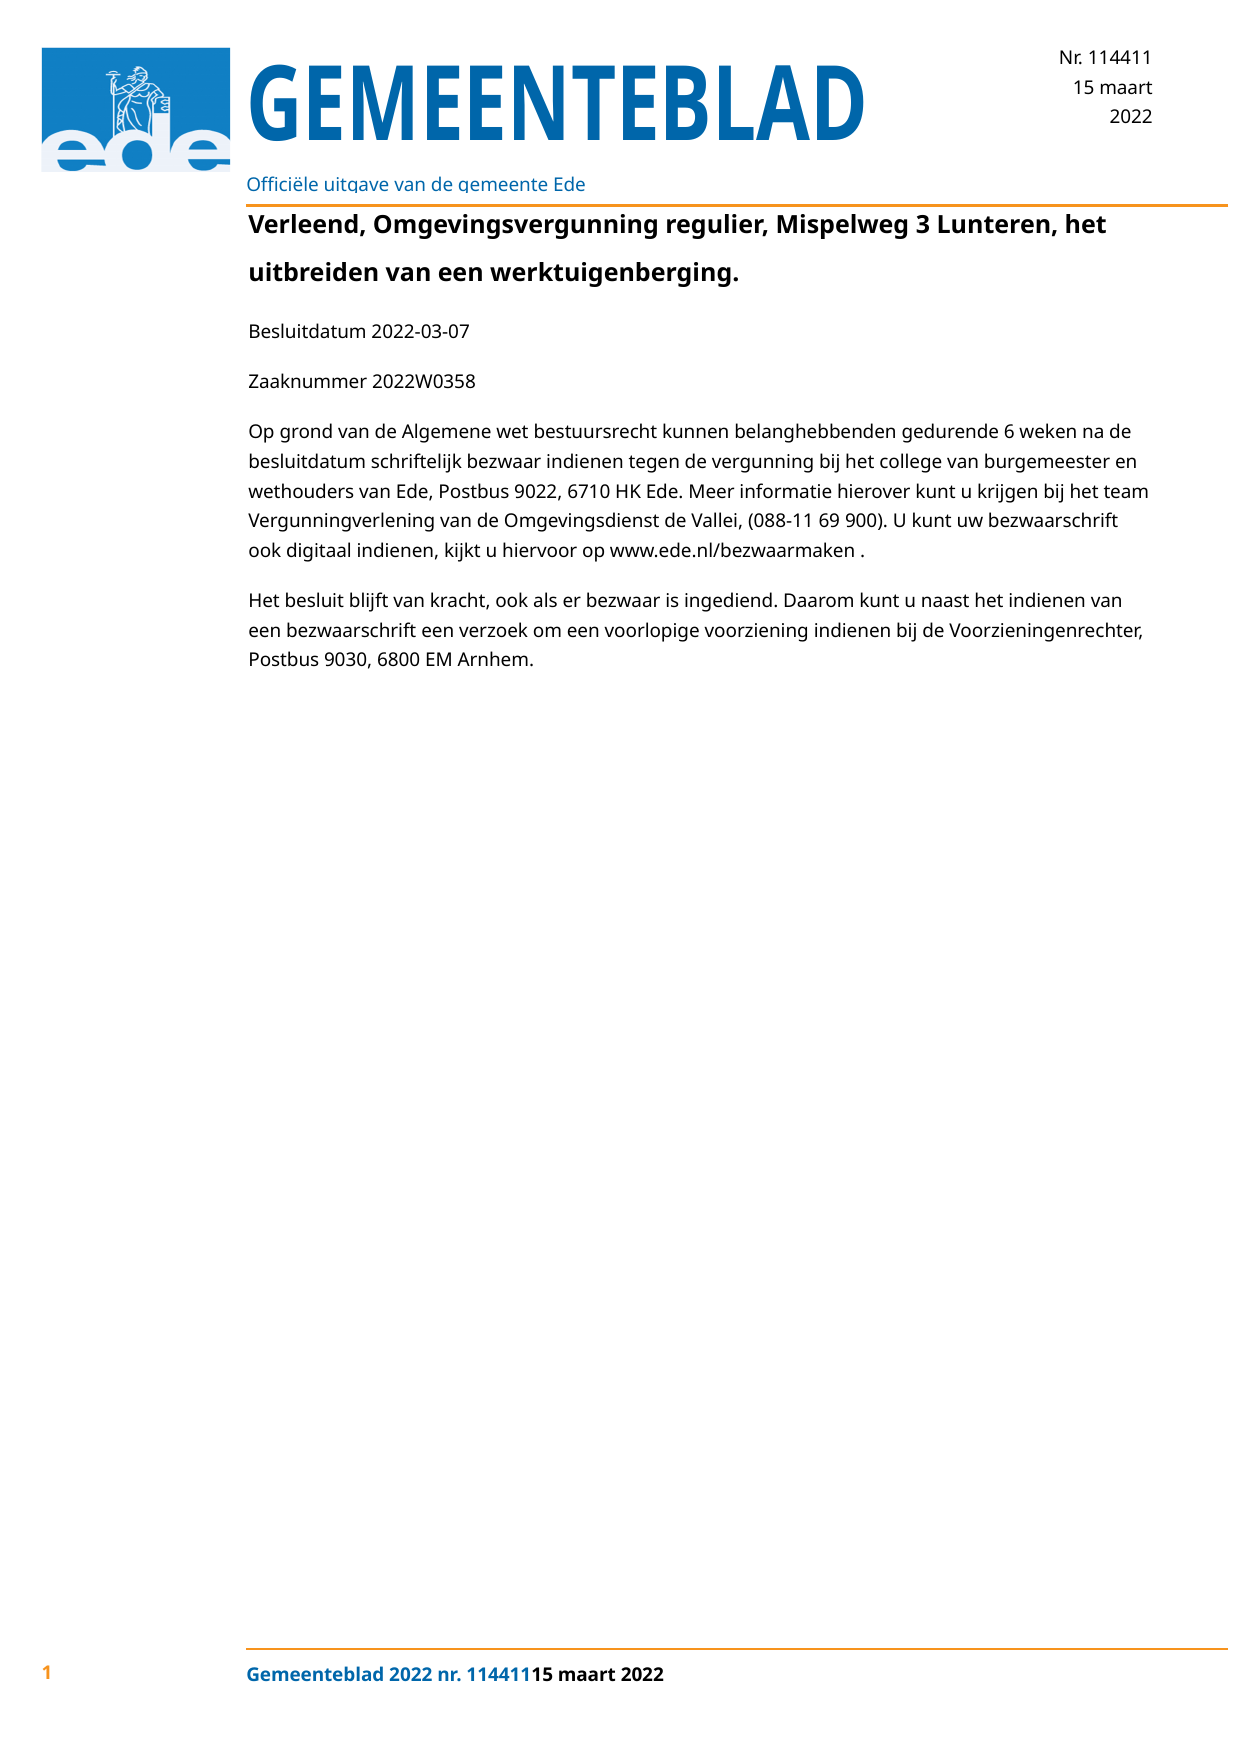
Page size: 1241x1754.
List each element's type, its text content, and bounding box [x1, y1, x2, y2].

text Verleend, Omgevingsvergunning regulier, Mispelweg 3 Lunteren, het uitbreiden van een werktuigenberging. [248, 207, 1152, 288]
text Het besluit blijft van kracht, ook als er bezwaar is ingediend. Daarom kunt u naast het indienen van een bezwaarschrift een verzoek om een voorlopige voorziening indienen bij de Voorzieningenrechter, Postbus 9030, 6800 EM Arnhem. [248, 587, 1152, 672]
text Zaaknummer 2022W0358 [248, 368, 1152, 394]
text Besluitdatum 2022-03-07 [248, 318, 1152, 344]
picture [41, 47, 231, 172]
text Op grond van de Algemene wet bestuursrecht kunnen belanghebbenden gedurende 6 weken na de besluitdatum schriftelijk bezwaar indienen tegen de vergunning bij het college van burgemeester en wethouders van Ede, Postbus 9022, 6710 HK Ede. Meer informatie hierover kunt u krijgen bij het team Vergunningverlening van de Omgevingsdienst de Vallei, (088-11 69 900). U kunt uw bezwaarschrift ook digitaal indienen, kijkt u hiervoor op www.ede.nl/bezwaarmaken . [248, 419, 1152, 563]
